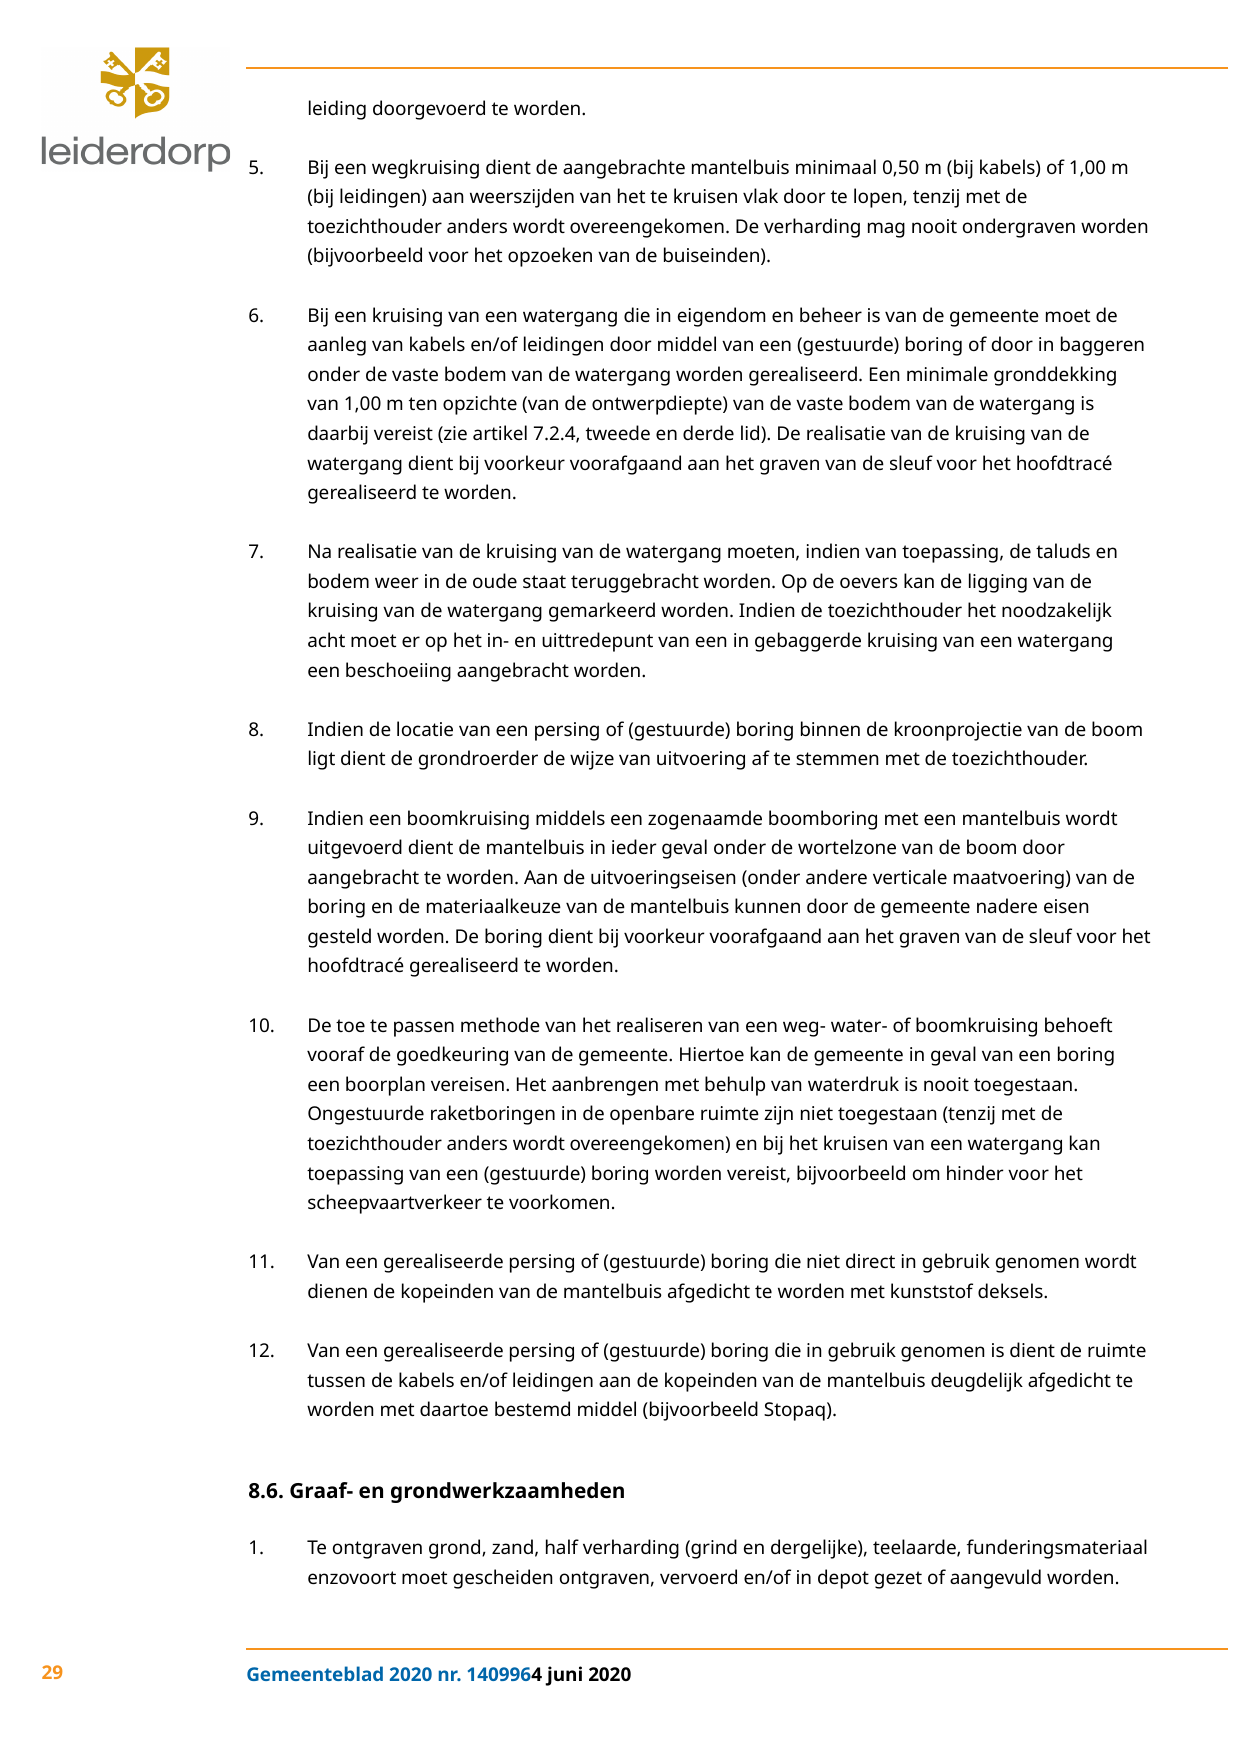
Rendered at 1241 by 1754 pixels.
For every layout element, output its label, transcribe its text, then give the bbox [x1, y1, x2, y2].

list Indien de locatie van een persing of (gestuurde) boring binnen de kroonprojectie van de boom ligt dient de grondroerder de wijze van uitvoering af te stemmen met de toezichthouder. [248, 716, 1152, 771]
list leiding doorgevoerd te worden. [248, 95, 1152, 121]
list De toe te passen methode van het realiseren van een weg- water- of boomkruising behoeft vooraf de goedkeuring van de gemeente. Hiertoe kan de gemeente in geval van een boring een boorplan vereisen. Het aanbrengen met behulp van waterdruk is nooit toegestaan. Ongestuurde raketboringen in de openbare ruimte zijn niet toegestaan (tenzij met de toezichthouder anders wordt overeengekomen) en bij het kruisen van een watergang kan toepassing van een (gestuurde) boring worden vereist, bijvoorbeeld om hinder voor het scheepvaartverkeer te voorkomen. [248, 1012, 1152, 1215]
list Bij een wegkruising dient de aangebrachte mantelbuis minimaal 0,50 m (bij kabels) of 1,00 m (bij leidingen) aan weerszijden van het te kruisen vlak door te lopen, tenzij met de toezichthouder anders wordt overeengekomen. De verharding mag nooit ondergraven worden (bijvoorbeeld voor het opzoeken van de buiseinden). [248, 154, 1152, 268]
list Bij een kruising van een watergang die in eigendom en beheer is van de gemeente moet de aanleg van kabels en/of leidingen door middel van een (gestuurde) boring of door in baggeren onder de vaste bodem van de watergang worden gerealiseerd. Een minimale gronddekking van 1,00 m ten opzichte (van de ontwerpdiepte) van de vaste bodem van de watergang is daarbij vereist (zie artikel 7.2.4, tweede en derde lid). De realisatie van de kruising van de watergang dient bij voorkeur voorafgaand aan het graven van de sleuf voor het hoofdtracé gerealiseerd te worden. [248, 302, 1152, 505]
list Indien een boomkruising middels een zogenaamde boomboring met een mantelbuis wordt uitgevoerd dient de mantelbuis in ieder geval onder de wortelzone van de boom door aangebracht te worden. Aan de uitvoeringseisen (onder andere verticale maatvoering) van de boring en de materiaalkeuze van de mantelbuis kunnen door de gemeente nadere eisen gesteld worden. De boring dient bij voorkeur voorafgaand aan het graven van de sleuf voor het hoofdtracé gerealiseerd te worden. [248, 805, 1152, 978]
list Na realisatie van de kruising van de watergang moeten, indien van toepassing, de taluds en bodem weer in de oude staat teruggebracht worden. Op de oevers kan de ligging van de kruising van de watergang gemarkeerd worden. Indien de toezichthouder het noodzakelijk acht moet er op het in- en uittredepunt van een in gebaggerde kruising van een watergang een beschoeiing aangebracht worden. [248, 538, 1152, 683]
picture [41, 47, 231, 172]
text 8.6. Graaf- en grondwerkzaamheden [248, 1476, 1152, 1505]
list Van een gerealiseerde persing of (gestuurde) boring die niet direct in gebruik genomen wordt dienen de kopeinden van de mantelbuis afgedicht te worden met kunststof deksels. [248, 1248, 1152, 1304]
list Van een gerealiseerde persing of (gestuurde) boring die in gebruik genomen is dient de ruimte tussen de kabels en/of leidingen aan de kopeinden van de mantelbuis deugdelijk afgedicht te worden met daartoe bestemd middel (bijvoorbeeld Stopaq). [248, 1337, 1152, 1422]
list Te ontgraven grond, zand, half verharding (grind en dergelijke), teelaarde, funderingsmateriaal enzovoort moet gescheiden ontgraven, vervoerd en/of in depot gezet of aangevuld worden. [248, 1534, 1152, 1590]
